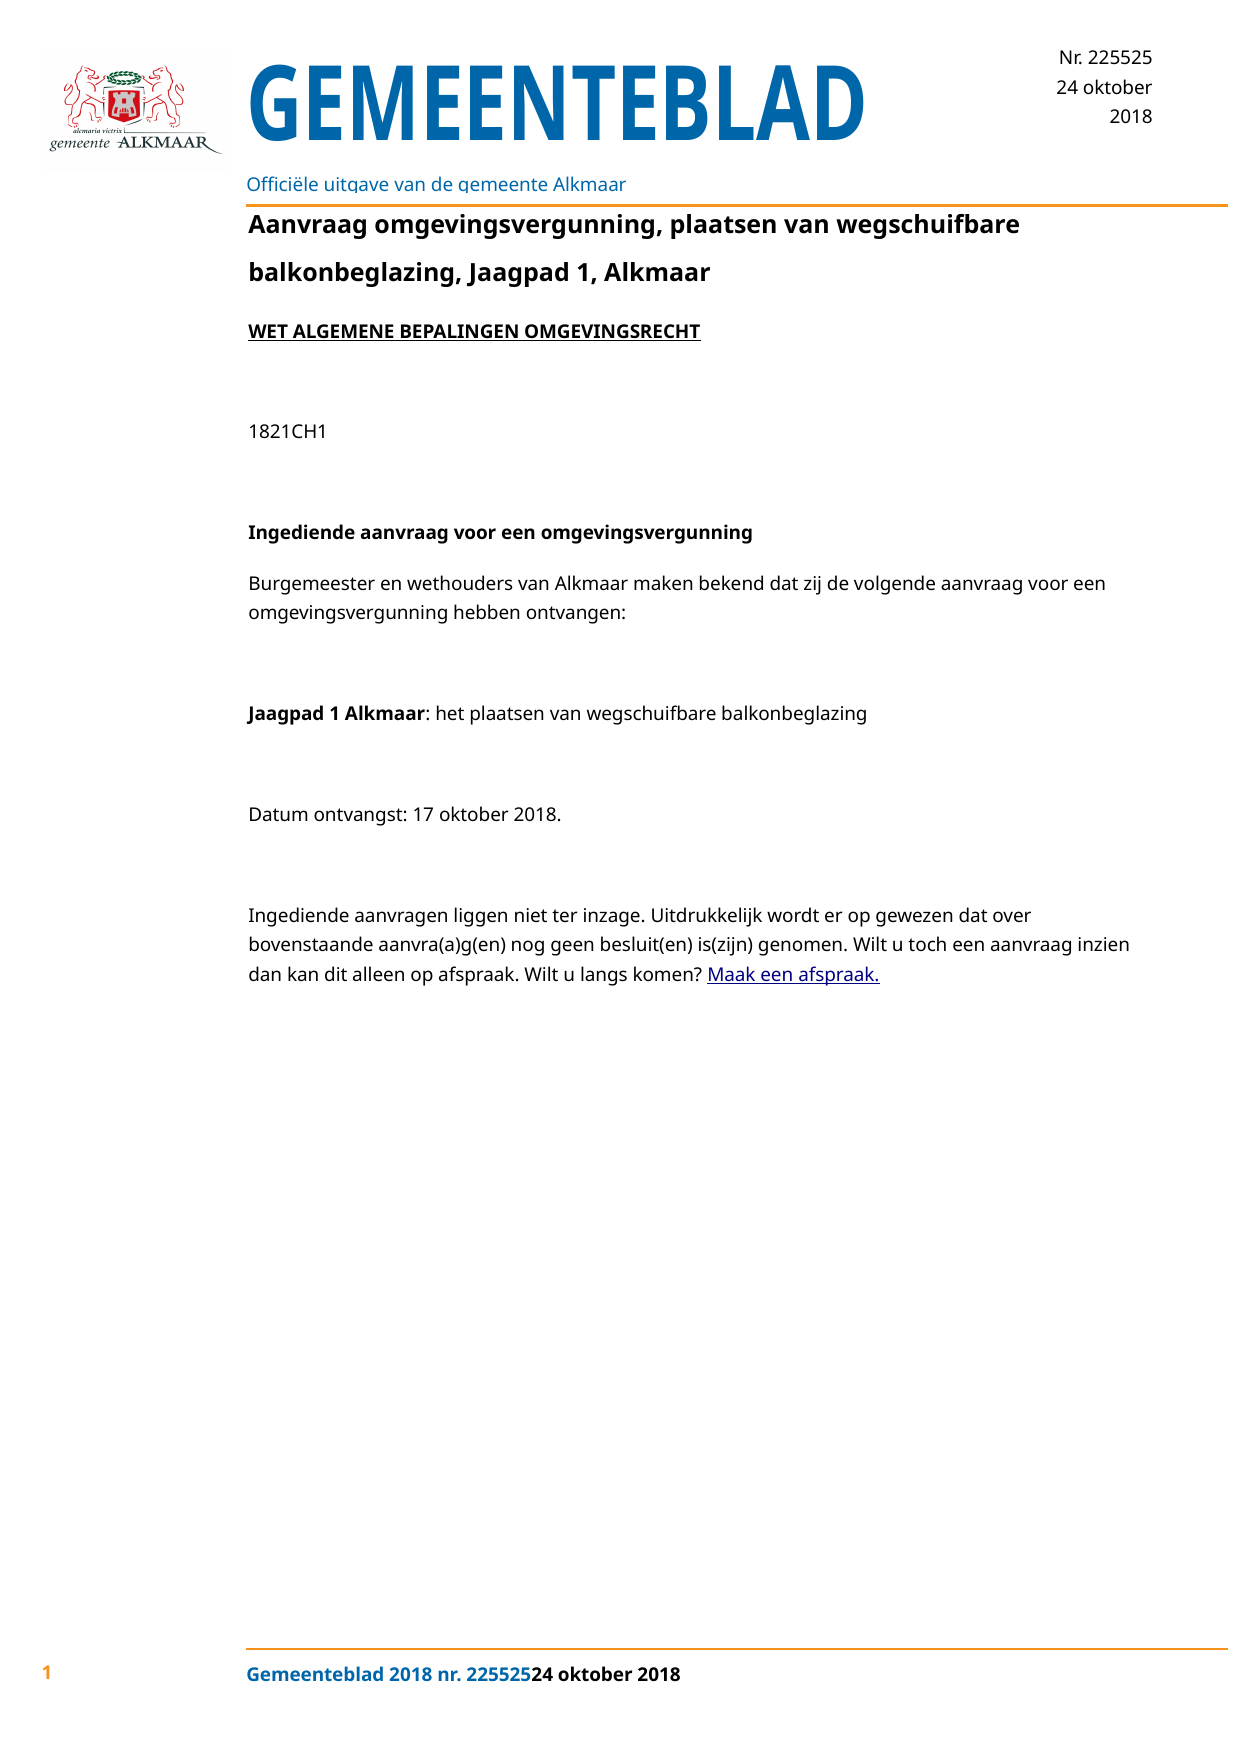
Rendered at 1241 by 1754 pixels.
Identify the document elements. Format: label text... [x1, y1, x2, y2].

text Burgemeester en wethouders van Alkmaar maken bekend dat zij de volgende aanvraag voor een omgevingsvergunning hebben ontvangen: [248, 570, 1152, 625]
picture [41, 47, 231, 172]
text Datum ontvangst: 17 oktober 2018. [248, 801, 1152, 827]
text WET ALGEMENE BEPALINGEN OMGEVINGSRECHT [248, 318, 1152, 344]
text Ingediende aanvragen liggen niet ter inzage. Uitdrukkelijk wordt er op gewezen dat over bovenstaande aanvra(a)g(en) nog geen besluit(en) is(zijn) genomen. Wilt u toch een aanvraag inzien dan kan dit alleen op afspraak. Wilt u langs komen? Maak een afspraak. [248, 902, 1152, 987]
text Aanvraag omgevingsvergunning, plaatsen van wegschuifbare balkonbeglazing, Jaagpad 1, Alkmaar [248, 207, 1152, 288]
text Ingediende aanvraag voor een omgevingsvergunning [248, 519, 1152, 545]
text Jaagpad 1 Alkmaar: het plaatsen van wegschuifbare balkonbeglazing [248, 700, 1152, 726]
text 1821CH1 [248, 419, 1152, 444]
